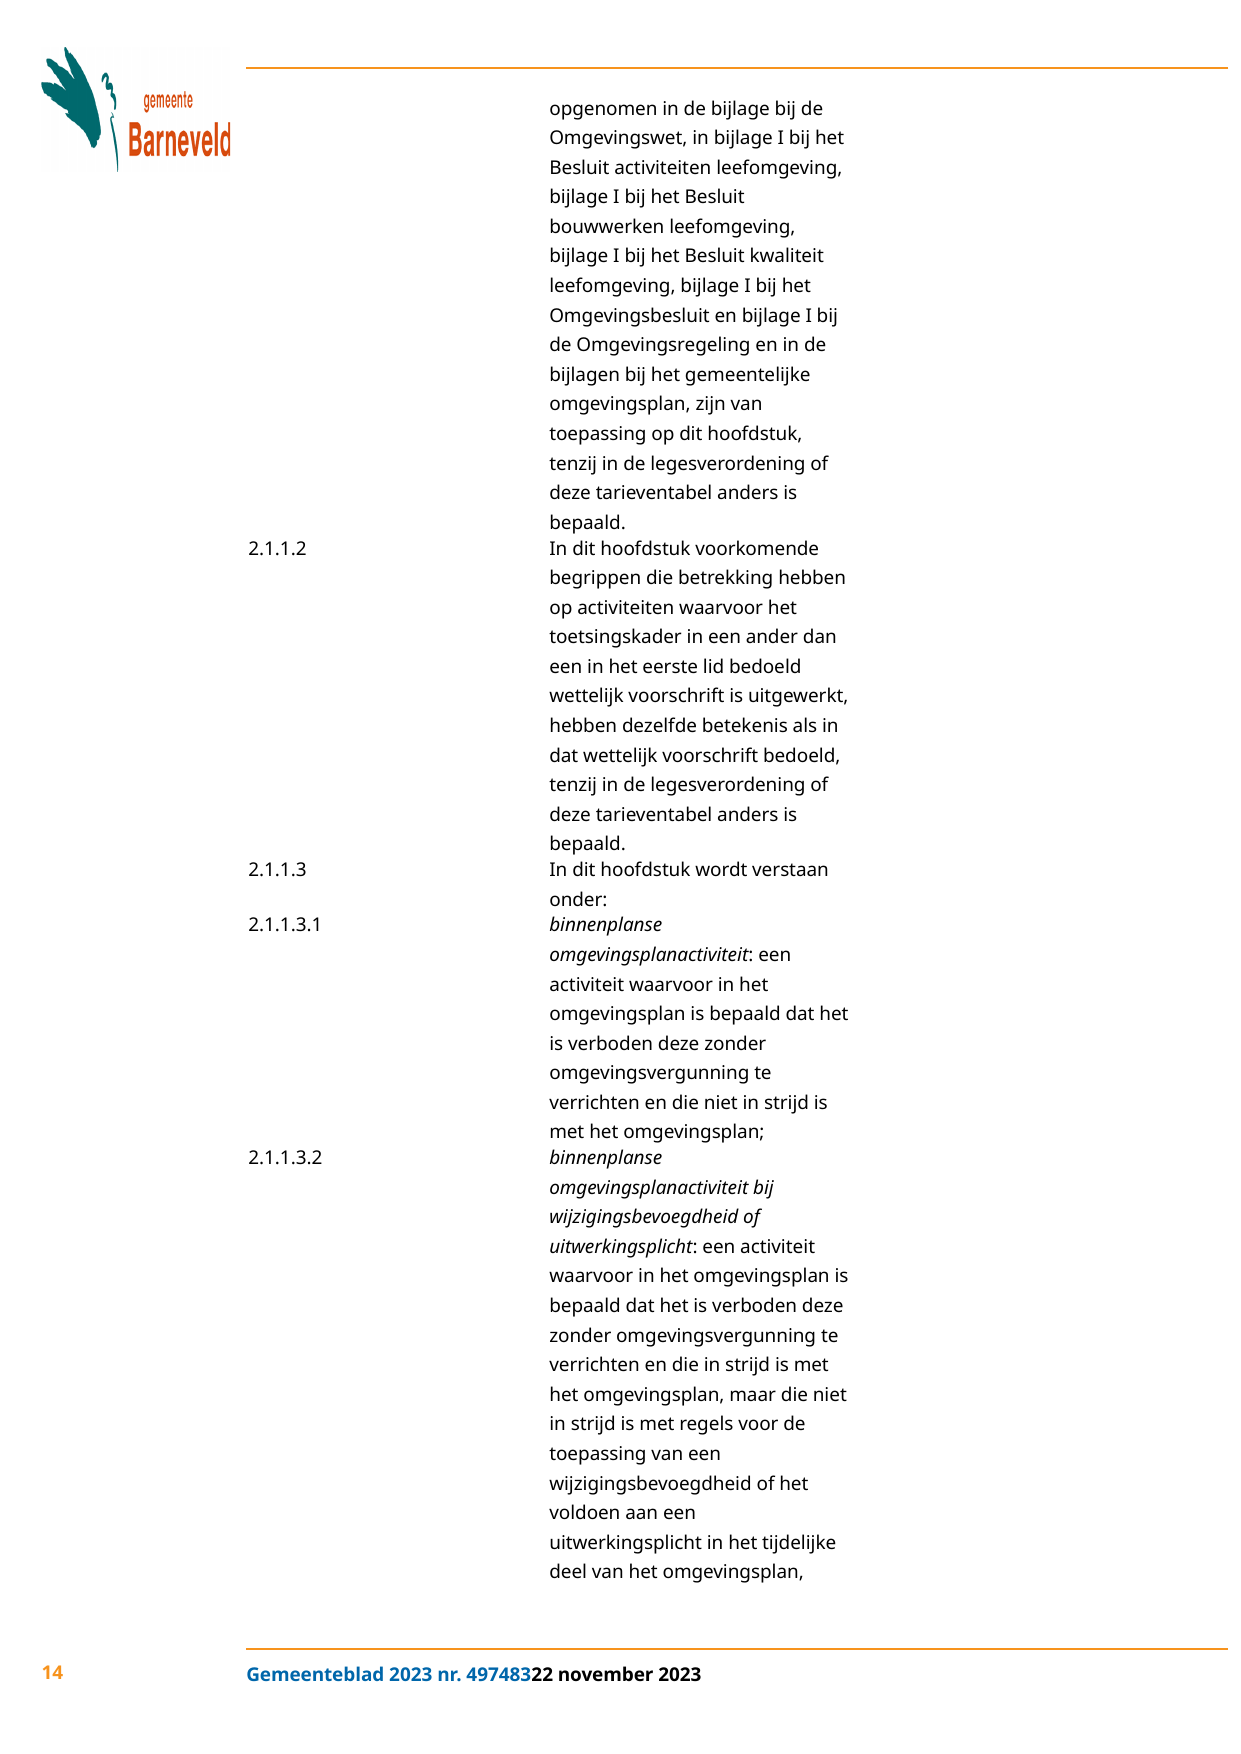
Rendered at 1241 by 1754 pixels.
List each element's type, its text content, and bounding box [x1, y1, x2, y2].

table_cell [850, 535, 1152, 856]
table_cell 2.1.1.3.1 [248, 912, 549, 1144]
table_cell In dit hoofdstuk wordt verstaan onder: [549, 856, 850, 912]
table_cell [850, 856, 1152, 912]
table_cell binnenplanse omgevingsplanactiviteit bij wijzigingsbevoegdheid of uitwerkingsplicht: een activiteit waarvoor in het omgevingsplan is bepaald dat het is verboden deze zonder omgevingsvergunning te verrichten en die in strijd is met het omgevingsplan, maar die niet in strijd is met regels voor de toepassing van een wijzigingsbevoegdheid of het voldoen aan een uitwerkingsplicht in het tijdelijke deel van het omgevingsplan, [549, 1144, 850, 1584]
table_cell 2.1.1.3.2 [248, 1144, 549, 1584]
table_cell 2.1.1.3 [248, 856, 549, 912]
table_cell 2.1.1.2 [248, 535, 549, 856]
table_cell [850, 1144, 1152, 1584]
table_cell In dit hoofdstuk voorkomende begrippen die betrekking hebben op activiteiten waarvoor het toetsingskader in een ander dan een in het eerste lid bedoeld wettelijk voorschrift is uitgewerkt, hebben dezelfde betekenis als in dat wettelijk voorschrift bedoeld, tenzij in de legesverordening of deze tarieventabel anders is bepaald. [549, 535, 850, 856]
table_cell [248, 95, 549, 535]
picture [41, 47, 231, 172]
table_cell opgenomen in de bijlage bij de Omgevingswet, in bijlage I bij het Besluit activiteiten leefomgeving, bijlage I bij het Besluit bouwwerken leefomgeving, bijlage I bij het Besluit kwaliteit leefomgeving, bijlage I bij het Omgevingsbesluit en bijlage I bij de Omgevingsregeling en in de bijlagen bij het gemeentelijke omgevingsplan, zijn van toepassing op dit hoofdstuk, tenzij in de legesverordening of deze tarieventabel anders is bepaald. [549, 95, 850, 535]
table_cell binnenplanse omgevingsplanactiviteit: een activiteit waarvoor in het omgevingsplan is bepaald dat het is verboden deze zonder omgevingsvergunning te verrichten en die niet in strijd is met het omgevingsplan; [549, 912, 850, 1144]
table_cell [850, 912, 1152, 1144]
table_cell [850, 95, 1152, 535]
